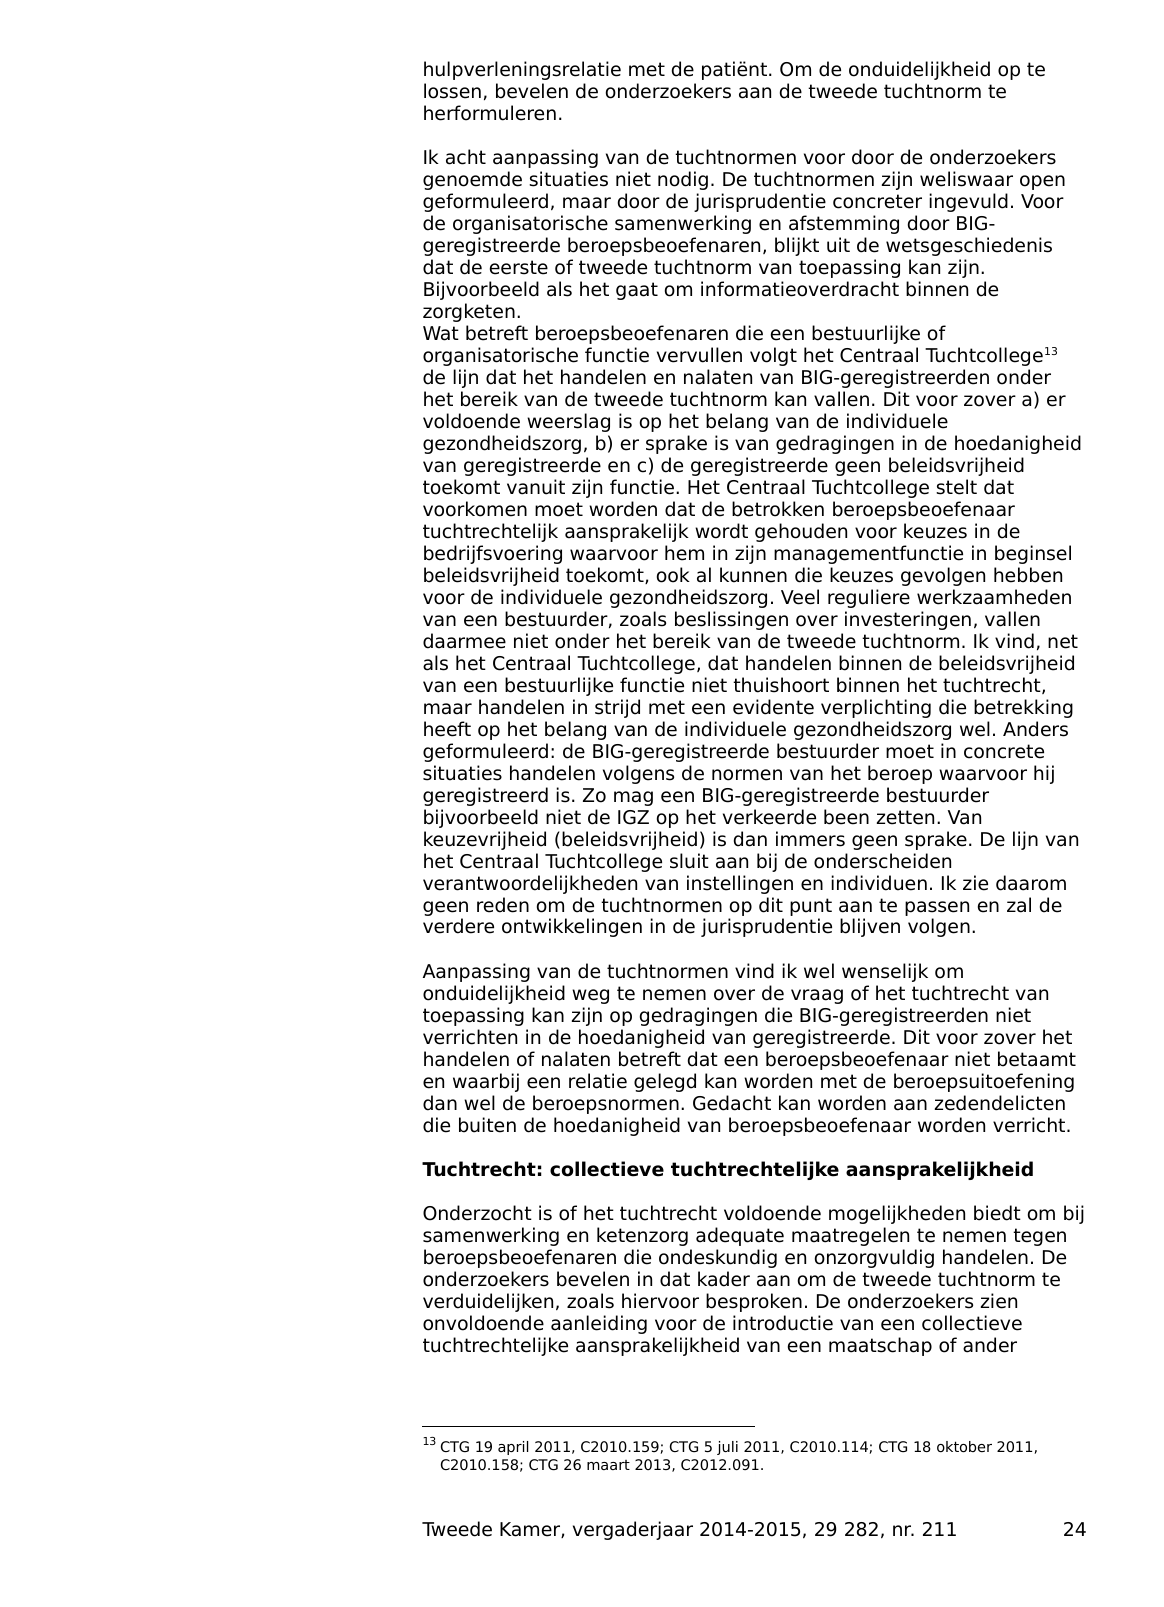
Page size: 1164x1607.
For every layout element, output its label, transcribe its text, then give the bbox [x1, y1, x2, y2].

text Aanpassing van de tuchtnormen vind ik wel wenselijk om onduidelijkheid weg te nemen over de vraag of het tuchtrecht van toepassing kan zijn op gedragingen die BIG-geregistreerden niet verrichten in de hoedanigheid van geregistreerde. Dit voor zover het handelen of nalaten betreft dat een beroepsbeoefenaar niet betaamt en waarbij een relatie gelegd kan worden met de beroepsuitoefening dan wel de beroepsnormen. Gedacht kan worden aan zedendelicten die buiten de hoedanigheid van beroepsbeoefenaar worden verricht. [422, 961, 1087, 1136]
subtitle Tuchtrecht: collectieve tuchtrechtelijke aansprakelijkheid [422, 1159, 1087, 1181]
text Onderzocht is of het tuchtrecht voldoende mogelijkheden biedt om bij samenwerking en ketenzorg adequate maatregelen te nemen tegen beroepsbeoefenaren die ondeskundig en onzorgvuldig handelen. De onderzoekers bevelen in dat kader aan om de tweede tuchtnorm te verduidelijken, zoals hiervoor besproken. De onderzoekers zien onvoldoende aanleiding voor de introductie van een collectieve tuchtrechtelijke aansprakelijkheid van een maatschap of ander [422, 1203, 1087, 1357]
text Ik acht aanpassing van de tuchtnormen voor door de onderzoekers genoemde situaties niet nodig. De tuchtnormen zijn weliswaar open geformuleerd, maar door de jurisprudentie concreter ingevuld. Voor de organisatorische samenwerking en afstemming door BIG-geregistreerde beroepsbeoefenaren, blijkt uit de wetsgeschiedenis dat de eerste of tweede tuchtnorm van toepassing kan zijn. Bijvoorbeeld als het gaat om informatieoverdracht binnen de zorgketen. [422, 147, 1087, 323]
text Wat betreft beroepsbeoefenaren die een bestuurlijke of organisatorische functie vervullen volgt het Centraal Tuchtcollege de lijn dat het handelen en nalaten van BIG-geregistreerden onder het bereik van de tweede tuchtnorm kan vallen. Dit voor zover a) er voldoende weerslag is op het belang van de individuele gezondheidszorg, b) er sprake is van gedragingen in de hoedanigheid van geregistreerde en c) de geregistreerde geen beleidsvrijheid toekomt vanuit zijn functie. Het Centraal Tuchtcollege stelt dat voorkomen moet worden dat de betrokken beroepsbeoefenaar tuchtrechtelijk aansprakelijk wordt gehouden voor keuzes in de bedrijfsvoering waarvoor hem in zijn managementfunctie in beginsel beleidsvrijheid toekomt, ook al kunnen die keuzes gevolgen hebben voor de individuele gezondheidszorg. Veel reguliere werkzaamheden van een bestuurder, zoals beslissingen over investeringen, vallen daarmee niet onder het bereik van de tweede tuchtnorm. Ik vind, net als het Centraal Tuchtcollege, dat handelen binnen de beleidsvrijheid van een bestuurlijke functie niet thuishoort binnen het tuchtrecht, maar handelen in strijd met een evidente verplichting die betrekking heeft op het belang van de individuele gezondheidszorg wel. Anders geformuleerd: de BIG-geregistreerde bestuurder moet in concrete situaties handelen volgens de normen van het beroep waarvoor hij geregistreerd is. Zo mag een BIG-geregistreerde bestuurder bijvoorbeeld niet de IGZ op het verkeerde been zetten. Van keuzevrijheid (beleidsvrijheid) is dan immers geen sprake. De lijn van het Centraal Tuchtcollege sluit aan bij de onderscheiden verantwoordelijkheden van instellingen en individuen. Ik zie daarom geen reden om de tuchtnormen op dit punt aan te passen en zal de verdere ontwikkelingen in de jurisprudentie blijven volgen. [422, 323, 1087, 938]
text CTG 19 april 2011, C2010.159; CTG 5 juli 2011, C2010.114; CTG 18 oktober 2011, C2010.158; CTG 26 maart 2013, C2012.091. [422, 1435, 1087, 1474]
text hulpverleningsrelatie met de patiënt. Om de onduidelijkheid op te lossen, bevelen de onderzoekers aan de tweede tuchtnorm te herformuleren. [422, 59, 1087, 125]
